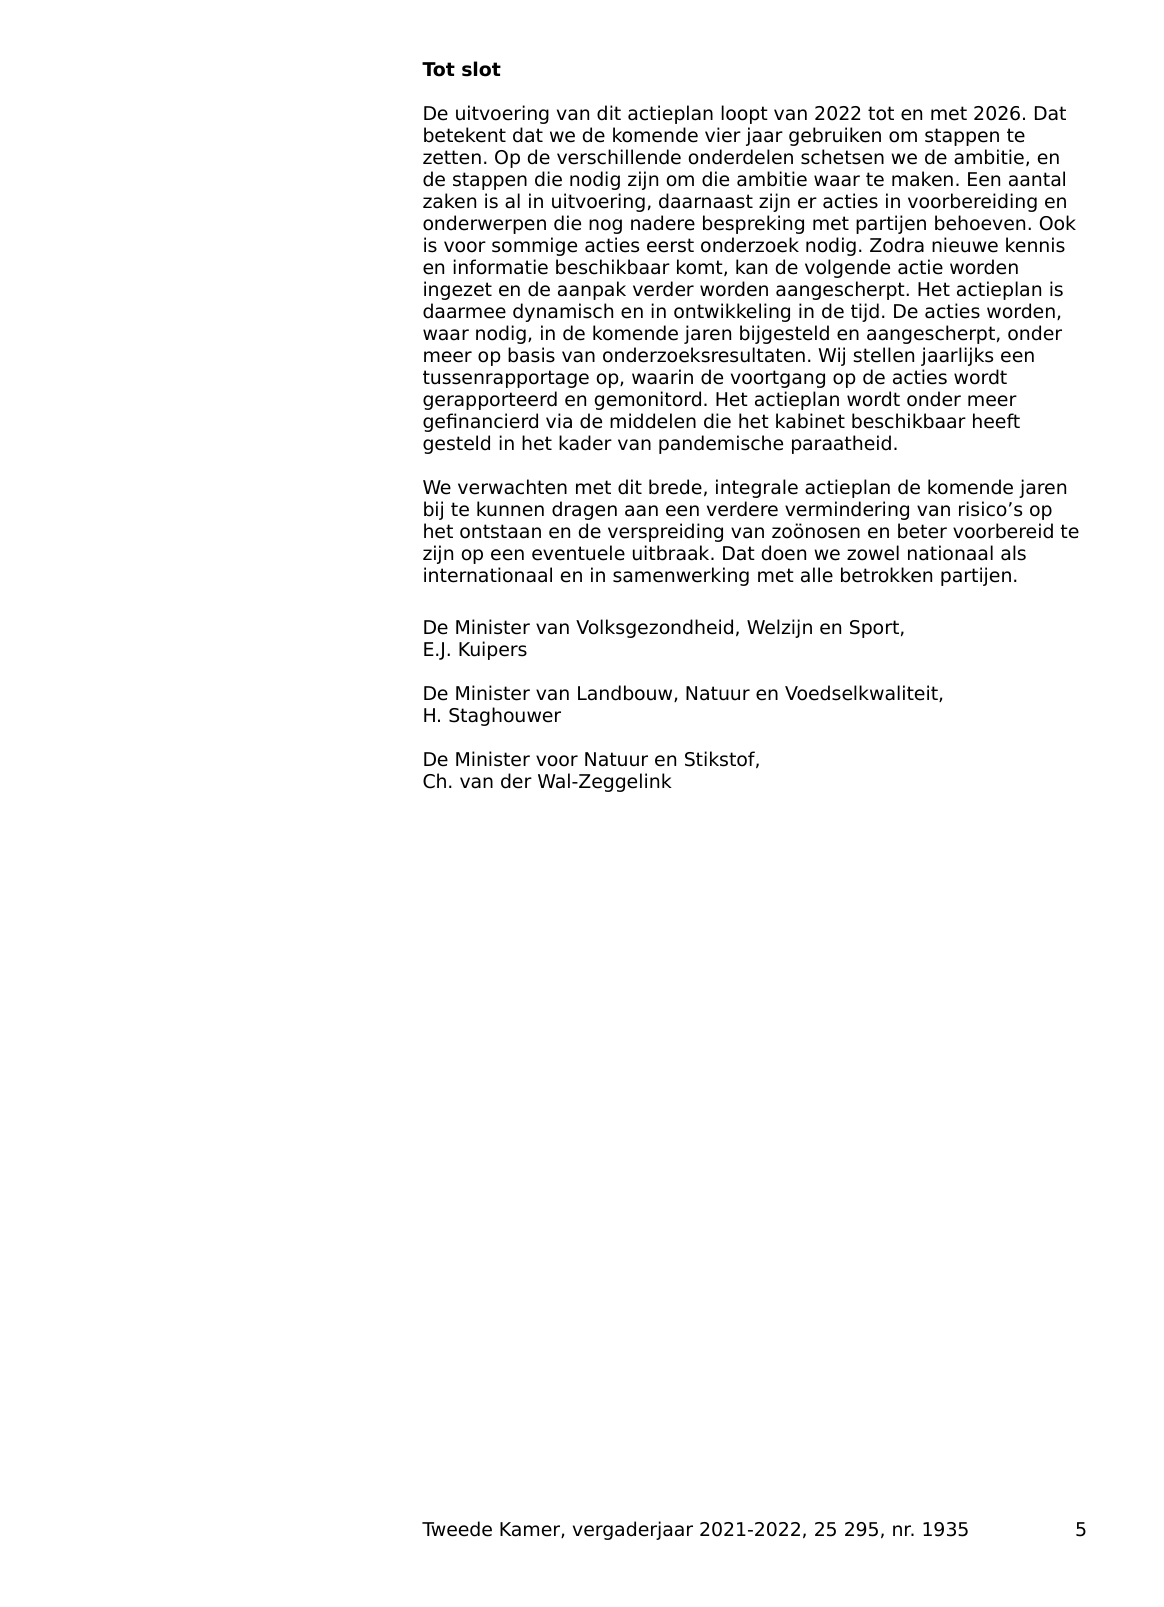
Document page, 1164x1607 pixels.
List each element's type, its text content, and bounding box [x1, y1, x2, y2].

text De Minister voor Natuur en Stikstof, Ch. van der Wal-Zeggelink [422, 749, 1087, 793]
text De Minister van Landbouw, Natuur en Voedselkwaliteit, H. Staghouwer [422, 683, 1087, 727]
text We verwachten met dit brede, integrale actieplan de komende jaren bij te kunnen dragen aan een verdere vermindering van risico’s op het ontstaan en de verspreiding van zoönosen en beter voorbereid te zijn op een eventuele uitbraak. Dat doen we zowel nationaal als internationaal en in samenwerking met alle betrokken partijen. [422, 477, 1087, 587]
text De Minister van Volksgezondheid, Welzijn en Sport, E.J. Kuipers [422, 617, 1087, 661]
text De uitvoering van dit actieplan loopt van 2022 tot en met 2026. Dat betekent dat we de komende vier jaar gebruiken om stappen te zetten. Op de verschillende onderdelen schetsen we de ambitie, en de stappen die nodig zijn om die ambitie waar te maken. Een aantal zaken is al in uitvoering, daarnaast zijn er acties in voorbereiding en onderwerpen die nog nadere bespreking met partijen behoeven. Ook is voor sommige acties eerst onderzoek nodig. Zodra nieuwe kennis en informatie beschikbaar komt, kan de volgende actie worden ingezet en de aanpak verder worden aangescherpt. Het actieplan is daarmee dynamisch en in ontwikkeling in de tijd. De acties worden, waar nodig, in de komende jaren bijgesteld en aangescherpt, onder meer op basis van onderzoeksresultaten. Wij stellen jaarlijks een tussenrapportage op, waarin de voortgang op de acties wordt gerapporteerd en gemonitord. Het actieplan wordt onder meer gefinancierd via de middelen die het kabinet beschikbaar heeft gesteld in het kader van pandemische paraatheid. [422, 103, 1087, 455]
subtitle Tot slot [422, 59, 1087, 81]
